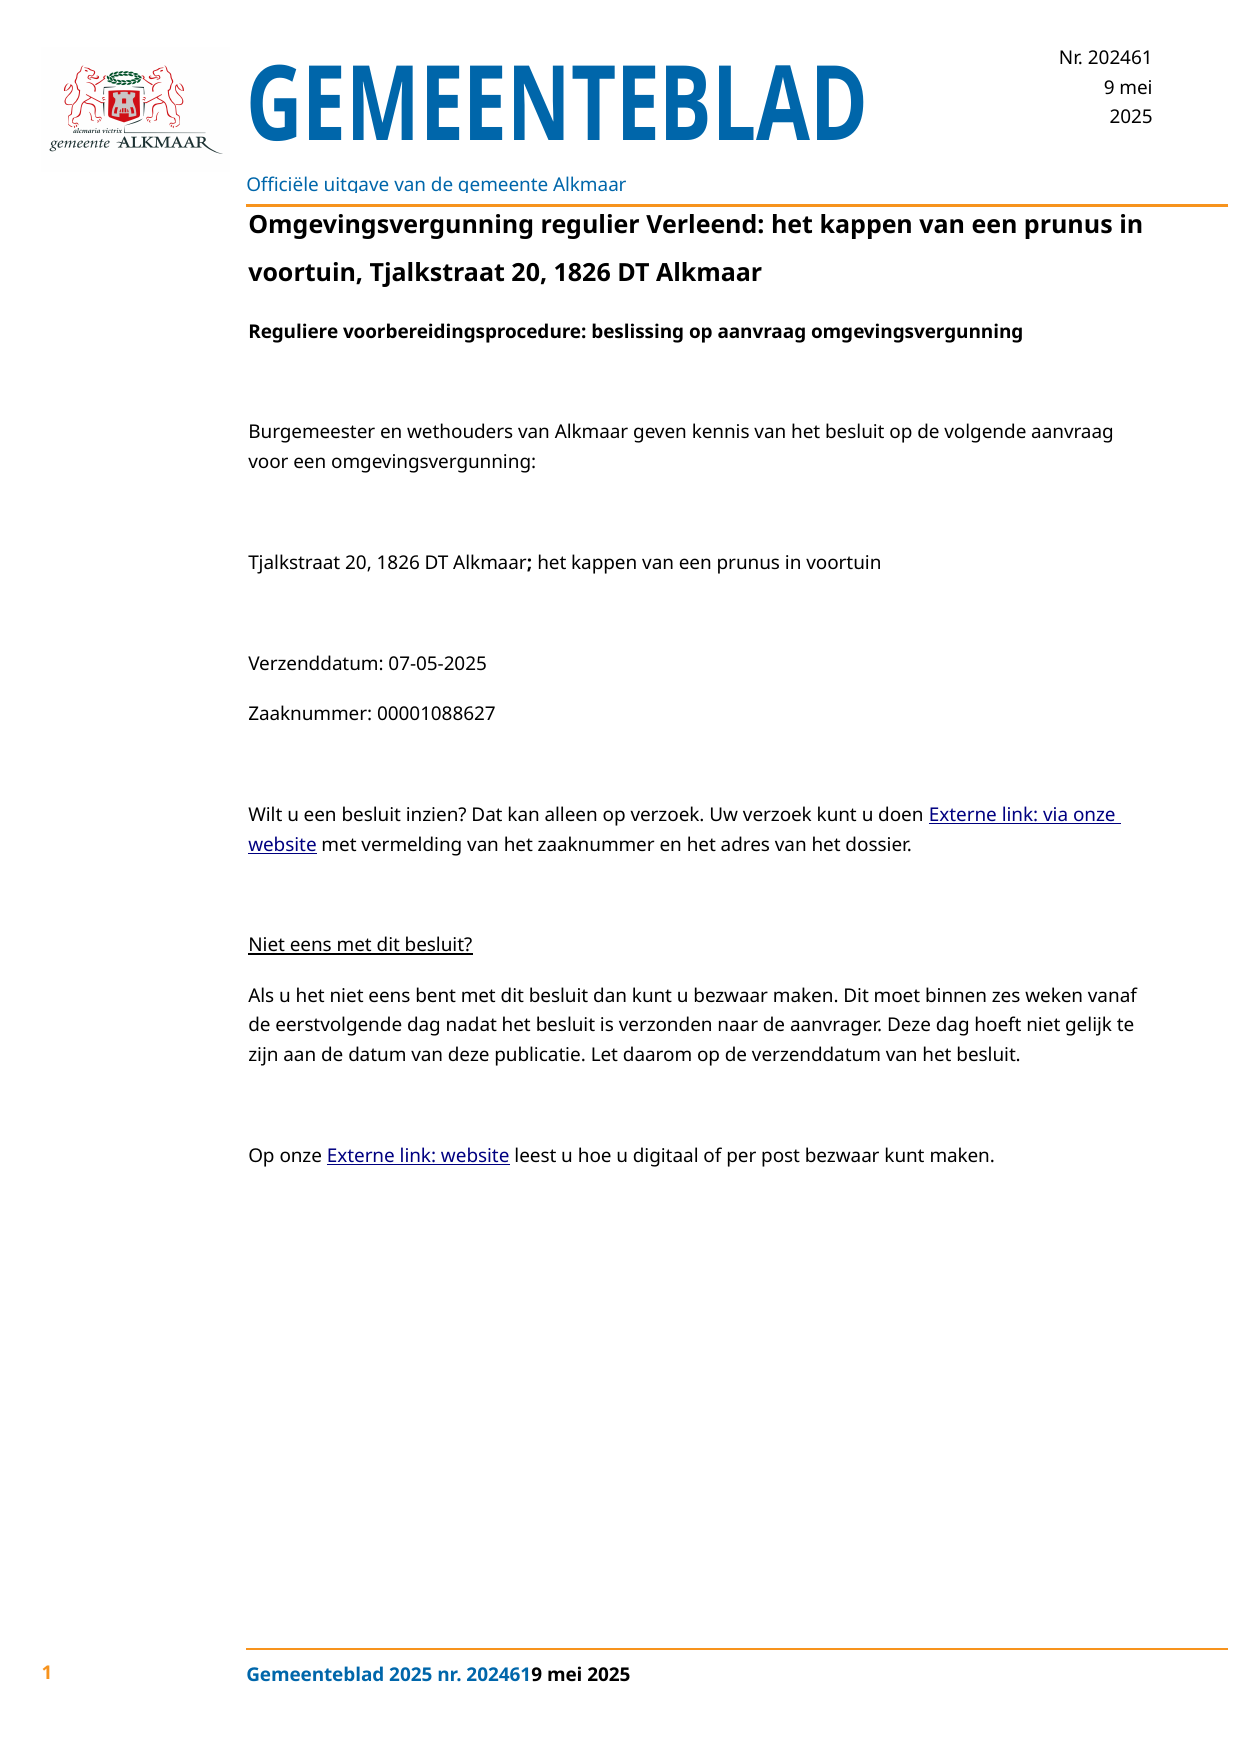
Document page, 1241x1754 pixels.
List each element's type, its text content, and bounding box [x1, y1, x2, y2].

text Verzenddatum: 07-05-2025 [248, 650, 1152, 676]
text Niet eens met dit besluit? [248, 932, 1152, 957]
text Omgevingsvergunning regulier Verleend: het kappen van een prunus in voortuin, Tjalkstraat 20, 1826 DT Alkmaar [248, 207, 1152, 288]
text Zaaknummer: 00001088627 [248, 700, 1152, 726]
text Reguliere voorbereidingsprocedure: beslissing op aanvraag omgevingsvergunning [248, 318, 1152, 344]
text Tjalkstraat 20, 1826 DT Alkmaar; het kappen van een prunus in voortuin [248, 549, 1152, 575]
text Wilt u een besluit inzien? Dat kan alleen op verzoek. Uw verzoek kunt u doen Externe link: via onze website met vermelding van het zaaknummer en het adres van het dossier. [248, 801, 1152, 857]
text Burgemeester en wethouders van Alkmaar geven kennis van het besluit op de volgende aanvraag voor een omgevingsvergunning: [248, 419, 1152, 474]
text Als u het niet eens bent met dit besluit dan kunt u bezwaar maken. Dit moet binnen zes weken vanaf de eerstvolgende dag nadat het besluit is verzonden naar de aanvrager. Deze dag hoeft niet gelijk te zijn aan de datum van deze publicatie. Let daarom op de verzenddatum van het besluit. [248, 982, 1152, 1067]
picture [41, 47, 231, 172]
text Op onze Externe link: website leest u hoe u digitaal of per post bezwaar kunt maken. [248, 1142, 1152, 1168]
